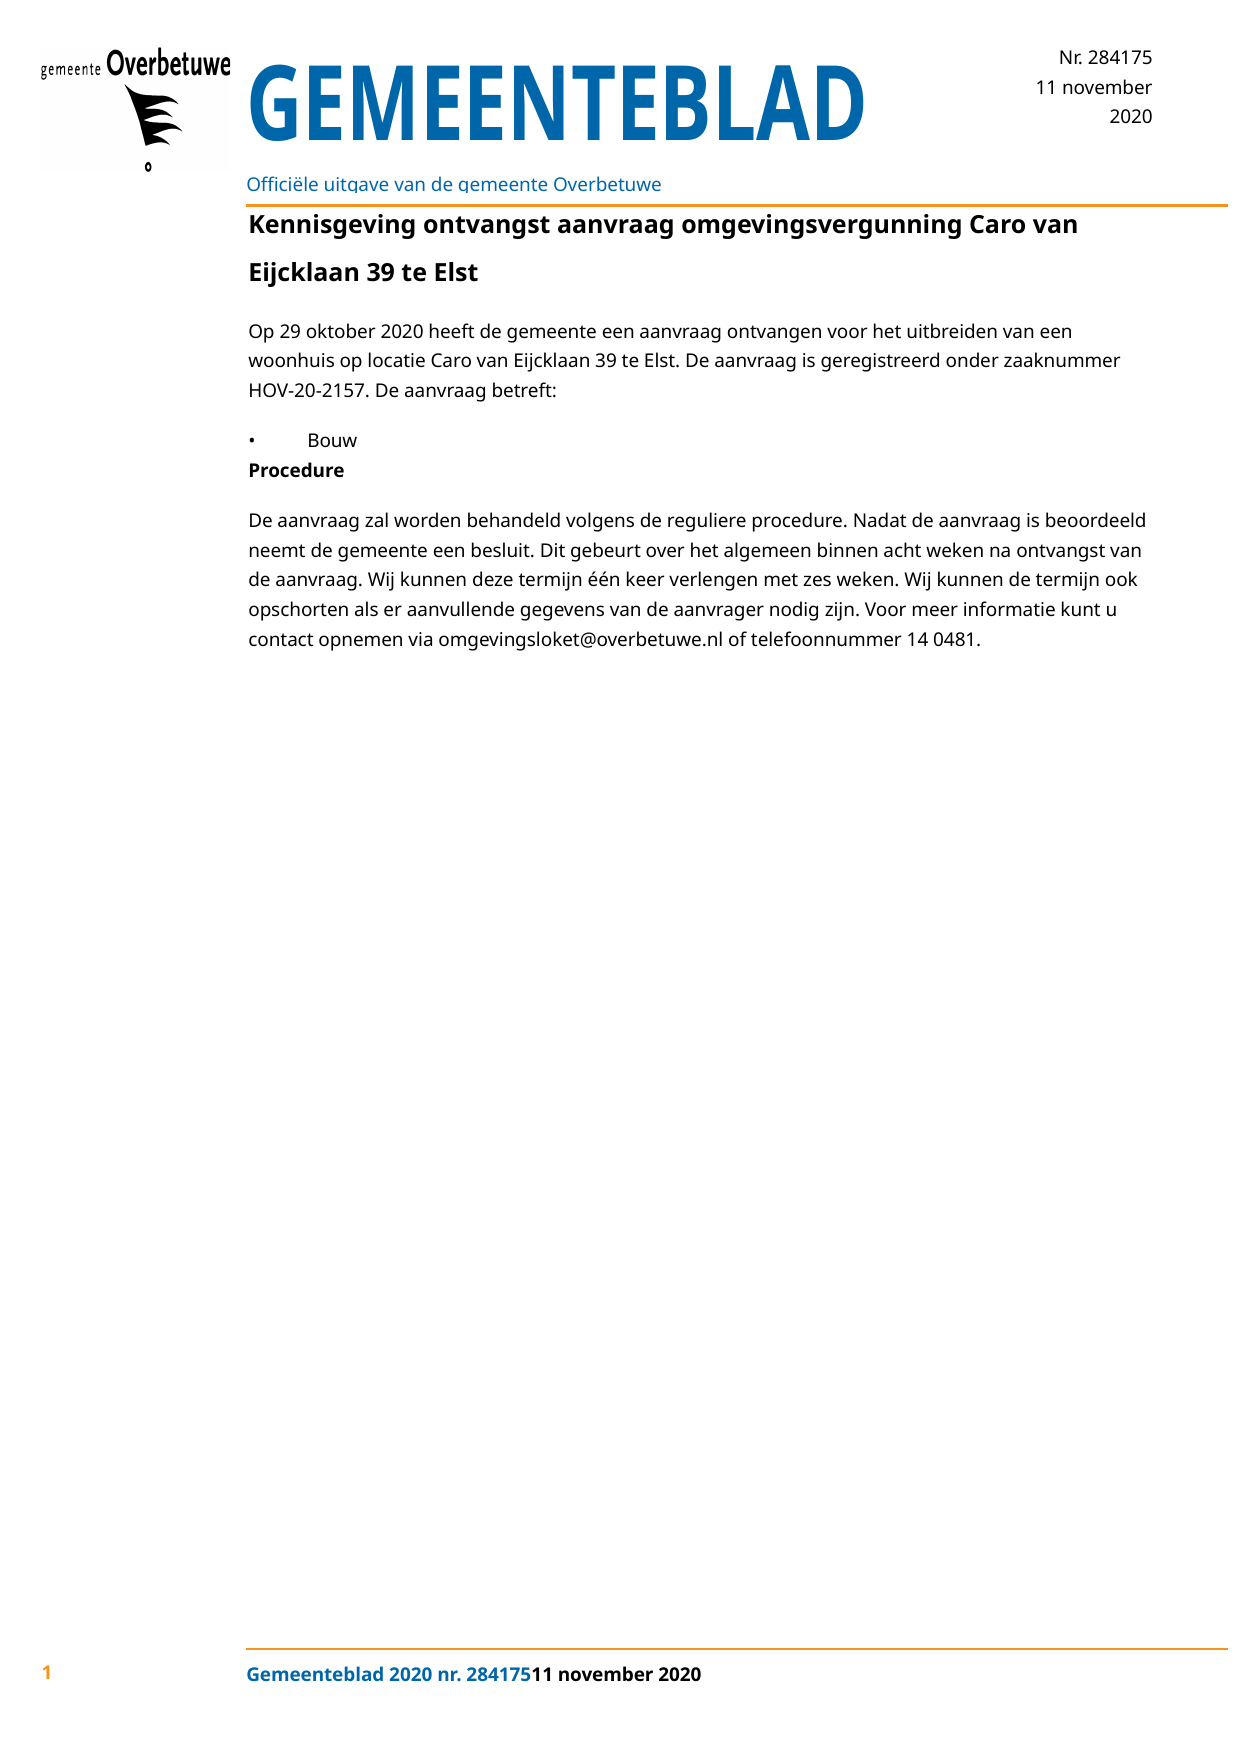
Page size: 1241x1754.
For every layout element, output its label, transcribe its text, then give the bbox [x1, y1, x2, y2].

text Kennisgeving ontvangst aanvraag omgevingsvergunning Caro van Eijcklaan 39 te Elst [248, 207, 1152, 288]
text Op 29 oktober 2020 heeft de gemeente een aanvraag ontvangen voor het uitbreiden van een woonhuis op locatie Caro van Eijcklaan 39 te Elst. De aanvraag is geregistreerd onder zaaknummer HOV-20-2157. De aanvraag betreft: [248, 318, 1152, 403]
list Bouw [248, 427, 1152, 453]
text De aanvraag zal worden behandeld volgens de reguliere procedure. Nadat de aanvraag is beoordeeld neemt de gemeente een besluit. Dit gebeurt over het algemeen binnen acht weken na ontvangst van de aanvraag. Wij kunnen deze termijn één keer verlengen met zes weken. Wij kunnen de termijn ook opschorten als er aanvullende gegevens van de aanvrager nodig zijn. Voor meer informatie kunt u contact opnemen via omgevingsloket@overbetuwe.nl of telefoonnummer 14 0481. [248, 507, 1152, 652]
picture [41, 47, 231, 172]
text Procedure [248, 457, 1152, 483]
